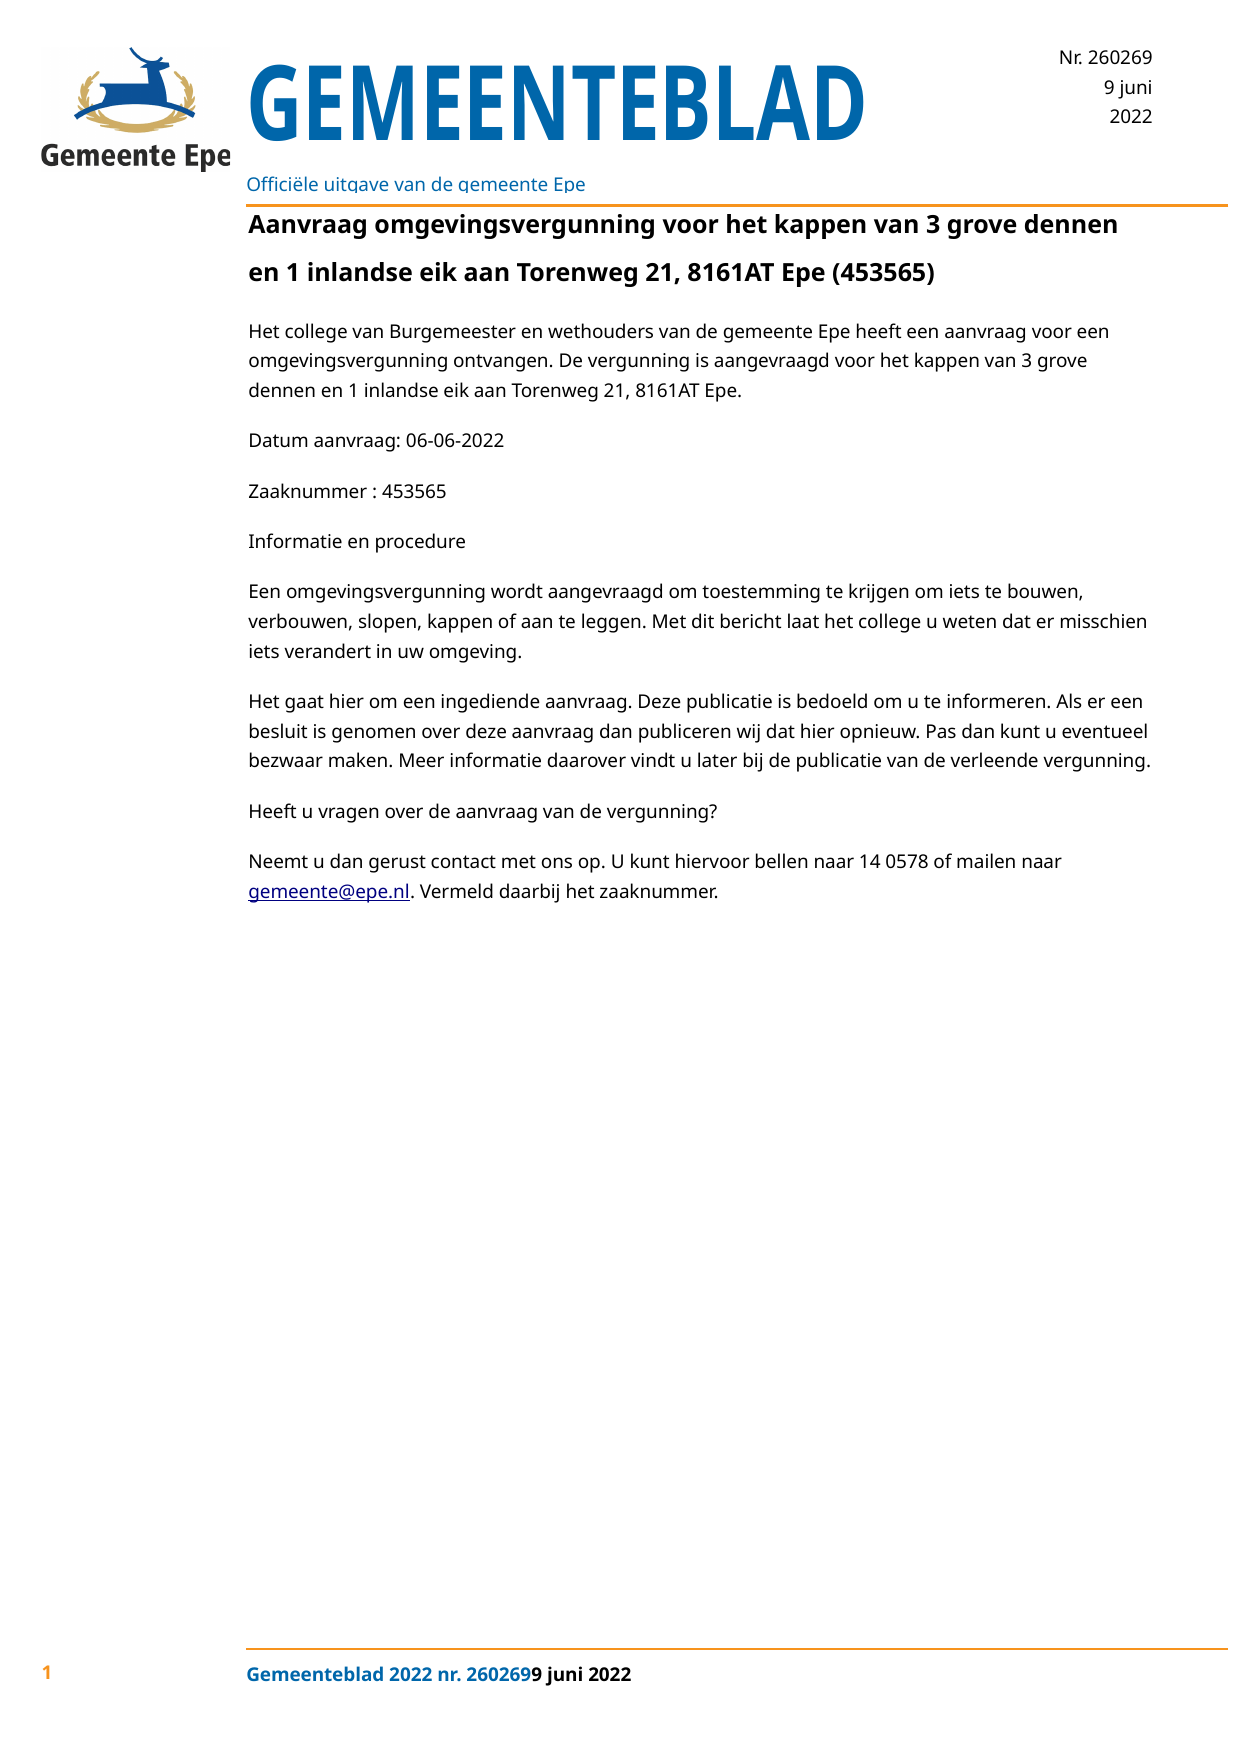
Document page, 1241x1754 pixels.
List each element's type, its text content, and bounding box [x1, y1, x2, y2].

text Datum aanvraag: 06-06-2022 [248, 427, 1152, 453]
text Heeft u vragen over de aanvraag van de vergunning? [248, 798, 1152, 824]
text Het gaat hier om een ingediende aanvraag. Deze publicatie is bedoeld om u te informeren. Als er een besluit is genomen over deze aanvraag dan publiceren wij dat hier opnieuw. Pas dan kunt u eventueel bezwaar maken. Meer informatie daarover vindt u later bij de publicatie van de verleende vergunning. [248, 688, 1152, 773]
text Neemt u dan gerust contact met ons op. U kunt hiervoor bellen naar 14 0578 of mailen naar gemeente@epe.nl. Vermeld daarbij het zaaknummer. [248, 848, 1152, 904]
text Informatie en procedure [248, 528, 1152, 554]
picture [41, 47, 231, 172]
text Een omgevingsvergunning wordt aangevraagd om toestemming te krijgen om iets te bouwen, verbouwen, slopen, kappen of aan te leggen. Met dit bericht laat het college u weten dat er misschien iets verandert in uw omgeving. [248, 579, 1152, 664]
text Zaaknummer : 453565 [248, 478, 1152, 504]
text Aanvraag omgevingsvergunning voor het kappen van 3 grove dennen en 1 inlandse eik aan Torenweg 21, 8161AT Epe (453565) [248, 207, 1152, 288]
text Het college van Burgemeester en wethouders van de gemeente Epe heeft een aanvraag voor een omgevingsvergunning ontvangen. De vergunning is aangevraagd voor het kappen van 3 grove dennen en 1 inlandse eik aan Torenweg 21, 8161AT Epe. [248, 318, 1152, 403]
